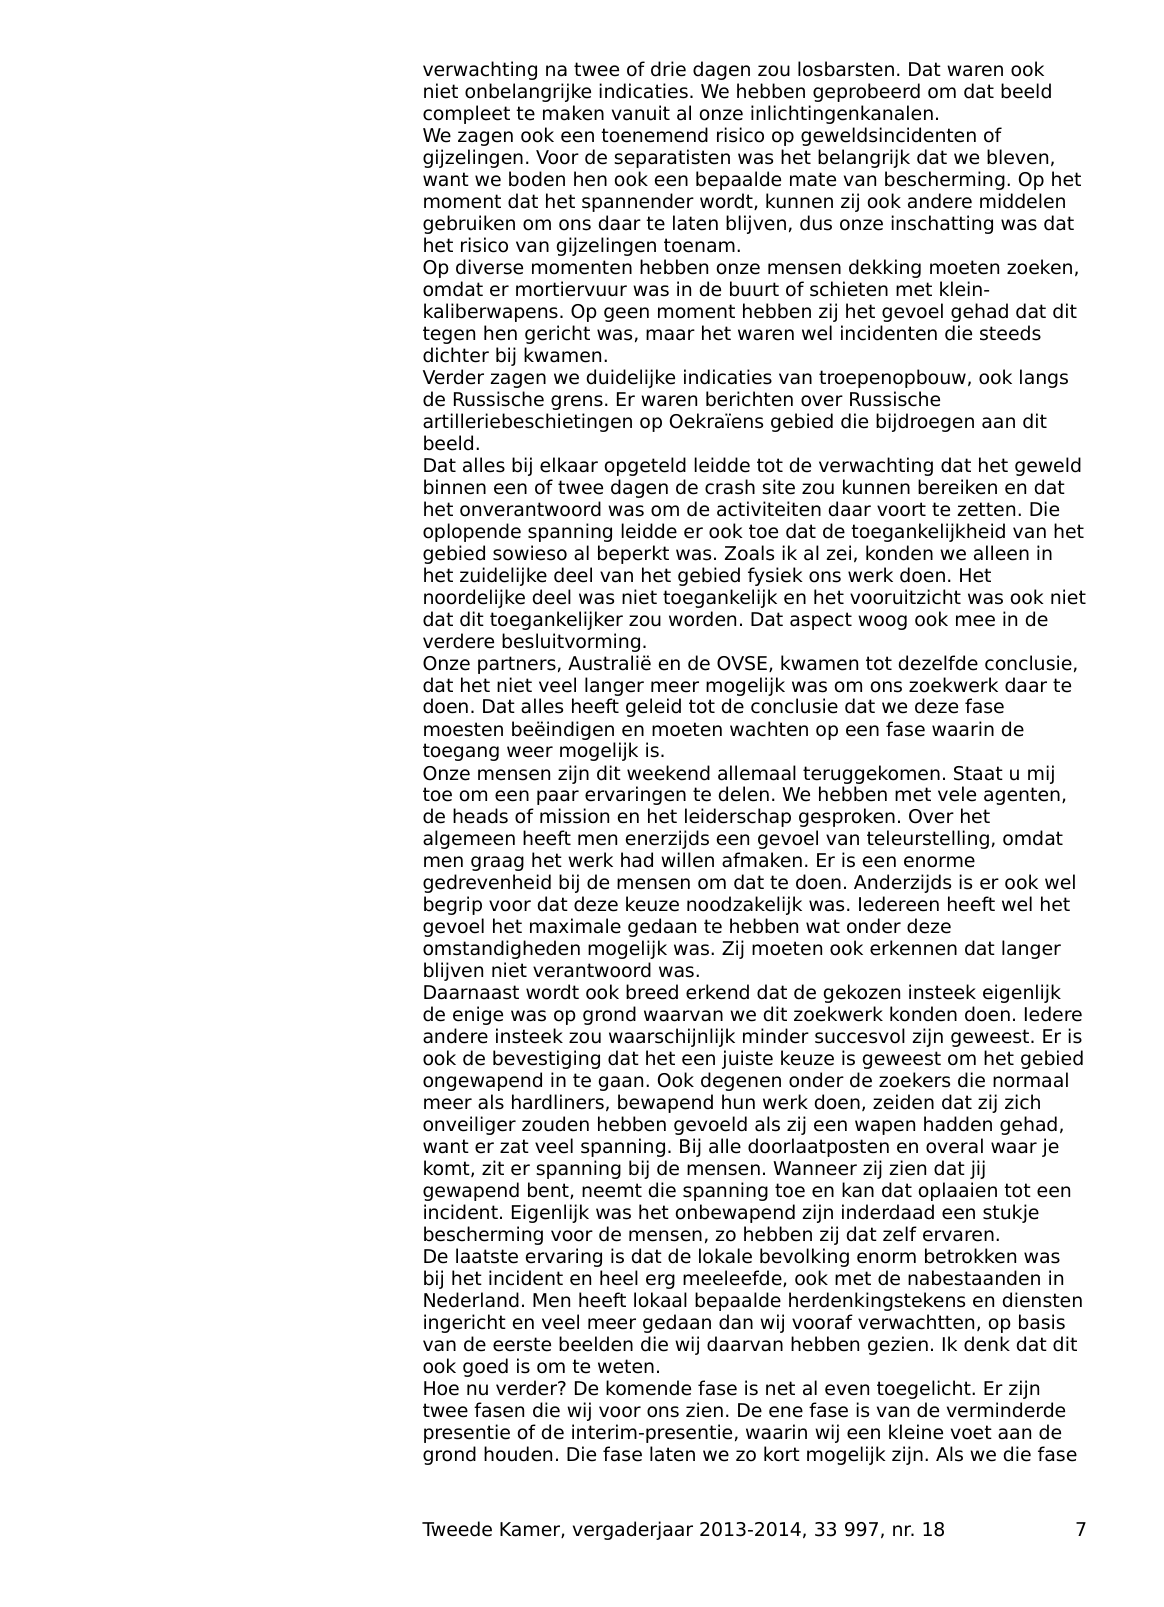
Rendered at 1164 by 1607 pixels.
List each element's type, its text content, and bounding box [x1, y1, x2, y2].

text Dat alles bij elkaar opgeteld leidde tot de verwachting dat het geweld binnen een of twee dagen de crash site zou kunnen bereiken en dat het onverantwoord was om de activiteiten daar voort te zetten. Die oplopende spanning leidde er ook toe dat de toegankelijkheid van het gebied sowieso al beperkt was. Zoals ik al zei, konden we alleen in het zuidelijke deel van het gebied fysiek ons werk doen. Het noordelijke deel was niet toegankelijk en het vooruitzicht was ook niet dat dit toegankelijker zou worden. Dat aspect woog ook mee in de verdere besluitvorming. [422, 455, 1087, 652]
text De laatste ervaring is dat de lokale bevolking enorm betrokken was bij het incident en heel erg meeleefde, ook met de nabestaanden in Nederland. Men heeft lokaal bepaalde herdenkingstekens en diensten ingericht en veel meer gedaan dan wij vooraf verwachtten, op basis van de eerste beelden die wij daarvan hebben gezien. Ik denk dat dit ook goed is om te weten. [422, 1246, 1087, 1378]
text Daarnaast wordt ook breed erkend dat de gekozen insteek eigenlijk de enige was op grond waarvan we dit zoekwerk konden doen. Iedere andere insteek zou waarschijnlijk minder succesvol zijn geweest. Er is ook de bevestiging dat het een juiste keuze is geweest om het gebied ongewapend in te gaan. Ook degenen onder de zoekers die normaal meer als hardliners, bewapend hun werk doen, zeiden dat zij zich onveiliger zouden hebben gevoeld als zij een wapen hadden gehad, want er zat veel spanning. Bij alle doorlaatposten en overal waar je komt, zit er spanning bij de mensen. Wanneer zij zien dat jij gewapend bent, neemt die spanning toe en kan dat oplaaien tot een incident. Eigenlijk was het onbewapend zijn inderdaad een stukje bescherming voor de mensen, zo hebben zij dat zelf ervaren. [422, 982, 1087, 1246]
text We zagen ook een toenemend risico op geweldsincidenten of gijzelingen. Voor de separatisten was het belangrijk dat we bleven, want we boden hen ook een bepaalde mate van bescherming. Op het moment dat het spannender wordt, kunnen zij ook andere middelen gebruiken om ons daar te laten blijven, dus onze inschatting was dat het risico van gijzelingen toenam. [422, 125, 1087, 257]
text verwachting na twee of drie dagen zou losbarsten. Dat waren ook niet onbelangrijke indicaties. We hebben geprobeerd om dat beeld compleet te maken vanuit al onze inlichtingenkanalen. [422, 59, 1087, 125]
text Hoe nu verder? De komende fase is net al even toegelicht. Er zijn twee fasen die wij voor ons zien. De ene fase is van de verminderde presentie of de interim-presentie, waarin wij een kleine voet aan de grond houden. Die fase laten we zo kort mogelijk zijn. Als we die fase [422, 1378, 1087, 1466]
text Onze partners, Australië en de OVSE, kwamen tot dezelfde conclusie, dat het niet veel langer meer mogelijk was om ons zoekwerk daar te doen. Dat alles heeft geleid tot de conclusie dat we deze fase moesten beëindigen en moeten wachten op een fase waarin de toegang weer mogelijk is. [422, 652, 1087, 762]
text Verder zagen we duidelijke indicaties van troepenopbouw, ook langs de Russische grens. Er waren berichten over Russische artilleriebeschietingen op Oekraïens gebied die bijdroegen aan dit beeld. [422, 367, 1087, 455]
text Onze mensen zijn dit weekend allemaal teruggekomen. Staat u mij toe om een paar ervaringen te delen. We hebben met vele agenten, de heads of mission en het leiderschap gesproken. Over het algemeen heeft men enerzijds een gevoel van teleurstelling, omdat men graag het werk had willen afmaken. Er is een enorme gedrevenheid bij de mensen om dat te doen. Anderzijds is er ook wel begrip voor dat deze keuze noodzakelijk was. Iedereen heeft wel het gevoel het maximale gedaan te hebben wat onder deze omstandigheden mogelijk was. Zij moeten ook erkennen dat langer blijven niet verantwoord was. [422, 762, 1087, 982]
text Op diverse momenten hebben onze mensen dekking moeten zoeken, omdat er mortiervuur was in de buurt of schieten met klein-kaliberwapens. Op geen moment hebben zij het gevoel gehad dat dit tegen hen gericht was, maar het waren wel incidenten die steeds dichter bij kwamen. [422, 257, 1087, 367]
